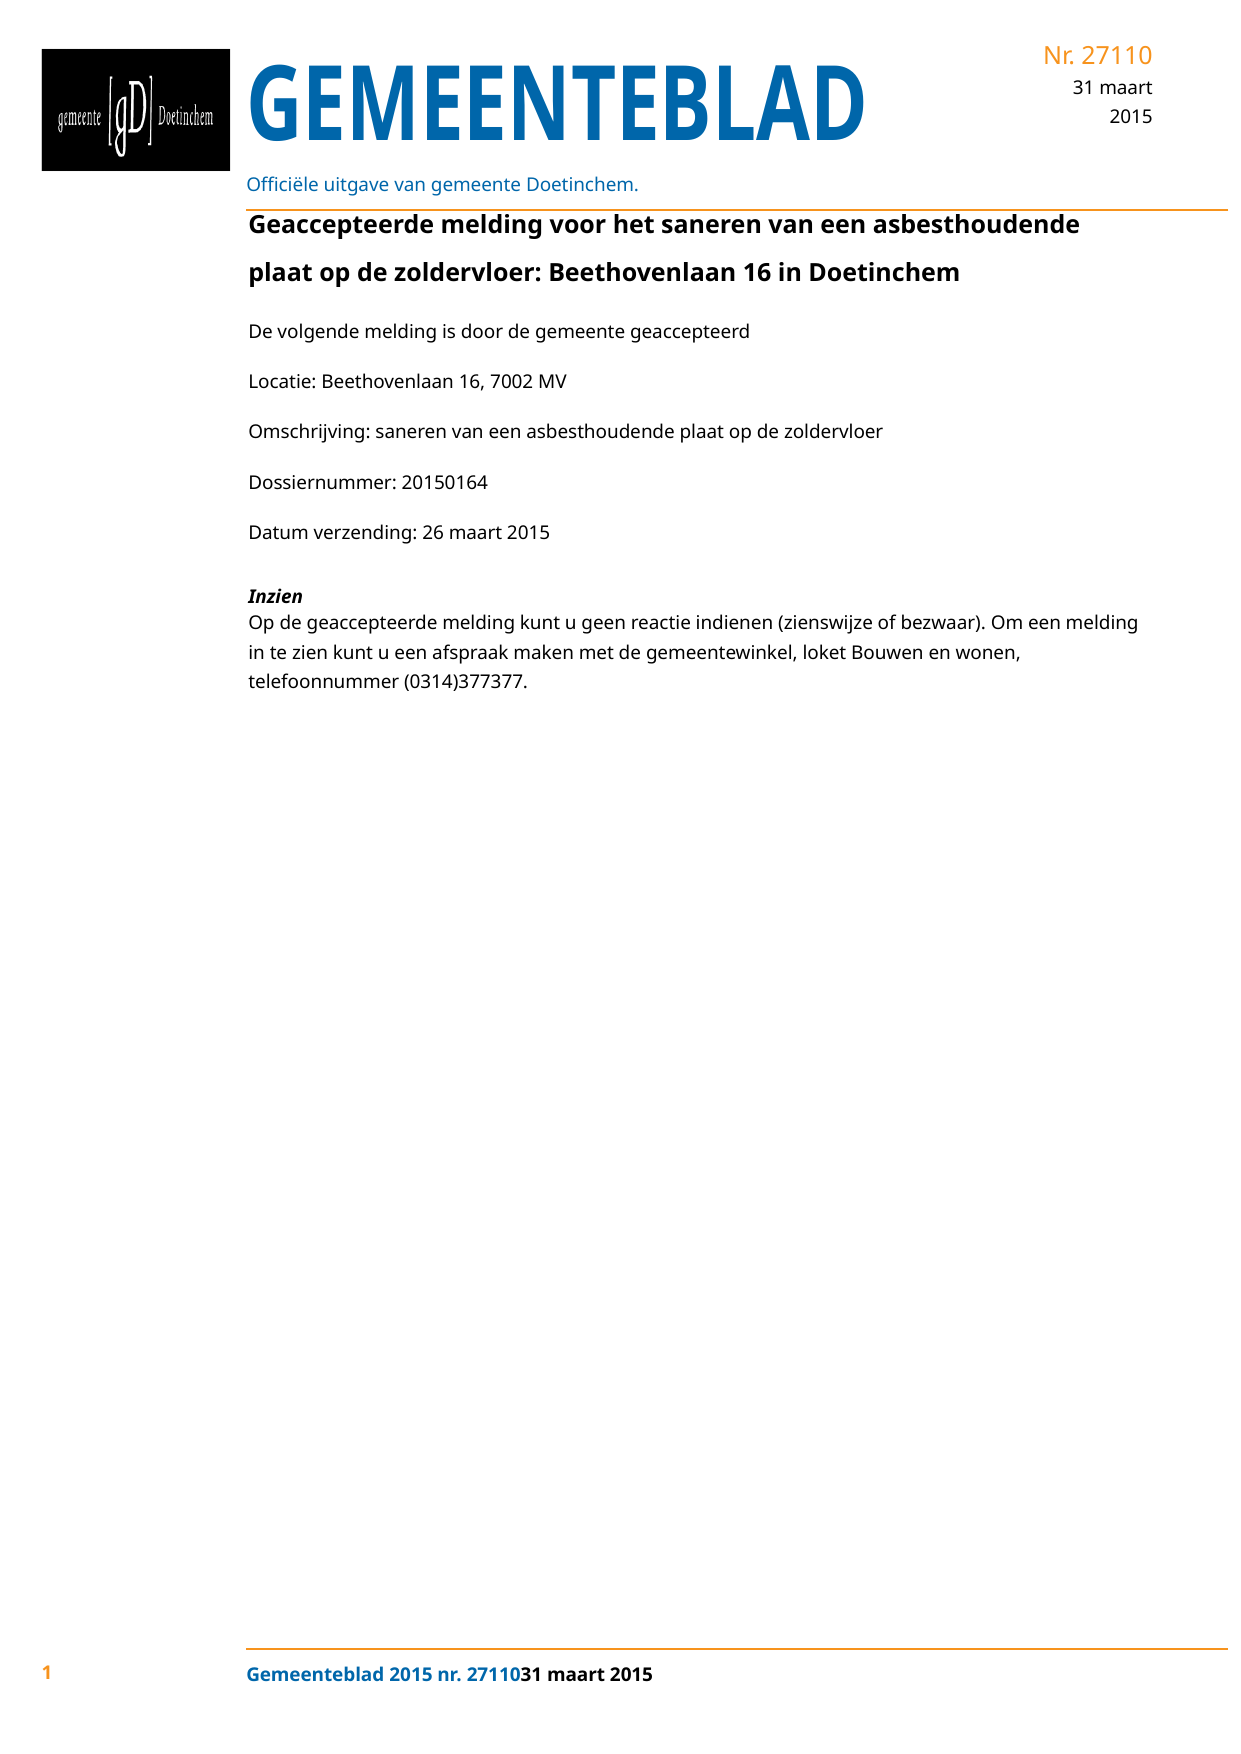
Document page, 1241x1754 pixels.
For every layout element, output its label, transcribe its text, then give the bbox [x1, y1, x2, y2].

text De volgende melding is door de gemeente geaccepteerd [248, 318, 1152, 344]
text Omschrijving: saneren van een asbesthoudende plaat op de zoldervloer [248, 419, 1152, 444]
text Geaccepteerde melding voor het saneren van een asbesthoudende plaat op de zoldervloer: Beethovenlaan 16 in Doetinchem [248, 211, 1152, 288]
text Inzien [248, 583, 1152, 609]
text Op de geaccepteerde melding kunt u geen reactie indienen (zienswijze of bezwaar). Om een melding in te zien kunt u een afspraak maken met de gemeentewinkel, loket Bouwen en wonen, telefoonnummer (0314)377377. [248, 609, 1152, 694]
text Dossiernummer: 20150164 [248, 469, 1152, 495]
picture [41, 47, 231, 172]
text Datum verzending: 26 maart 2015 [248, 519, 1152, 545]
text Locatie: Beethovenlaan 16, 7002 MV [248, 368, 1152, 394]
